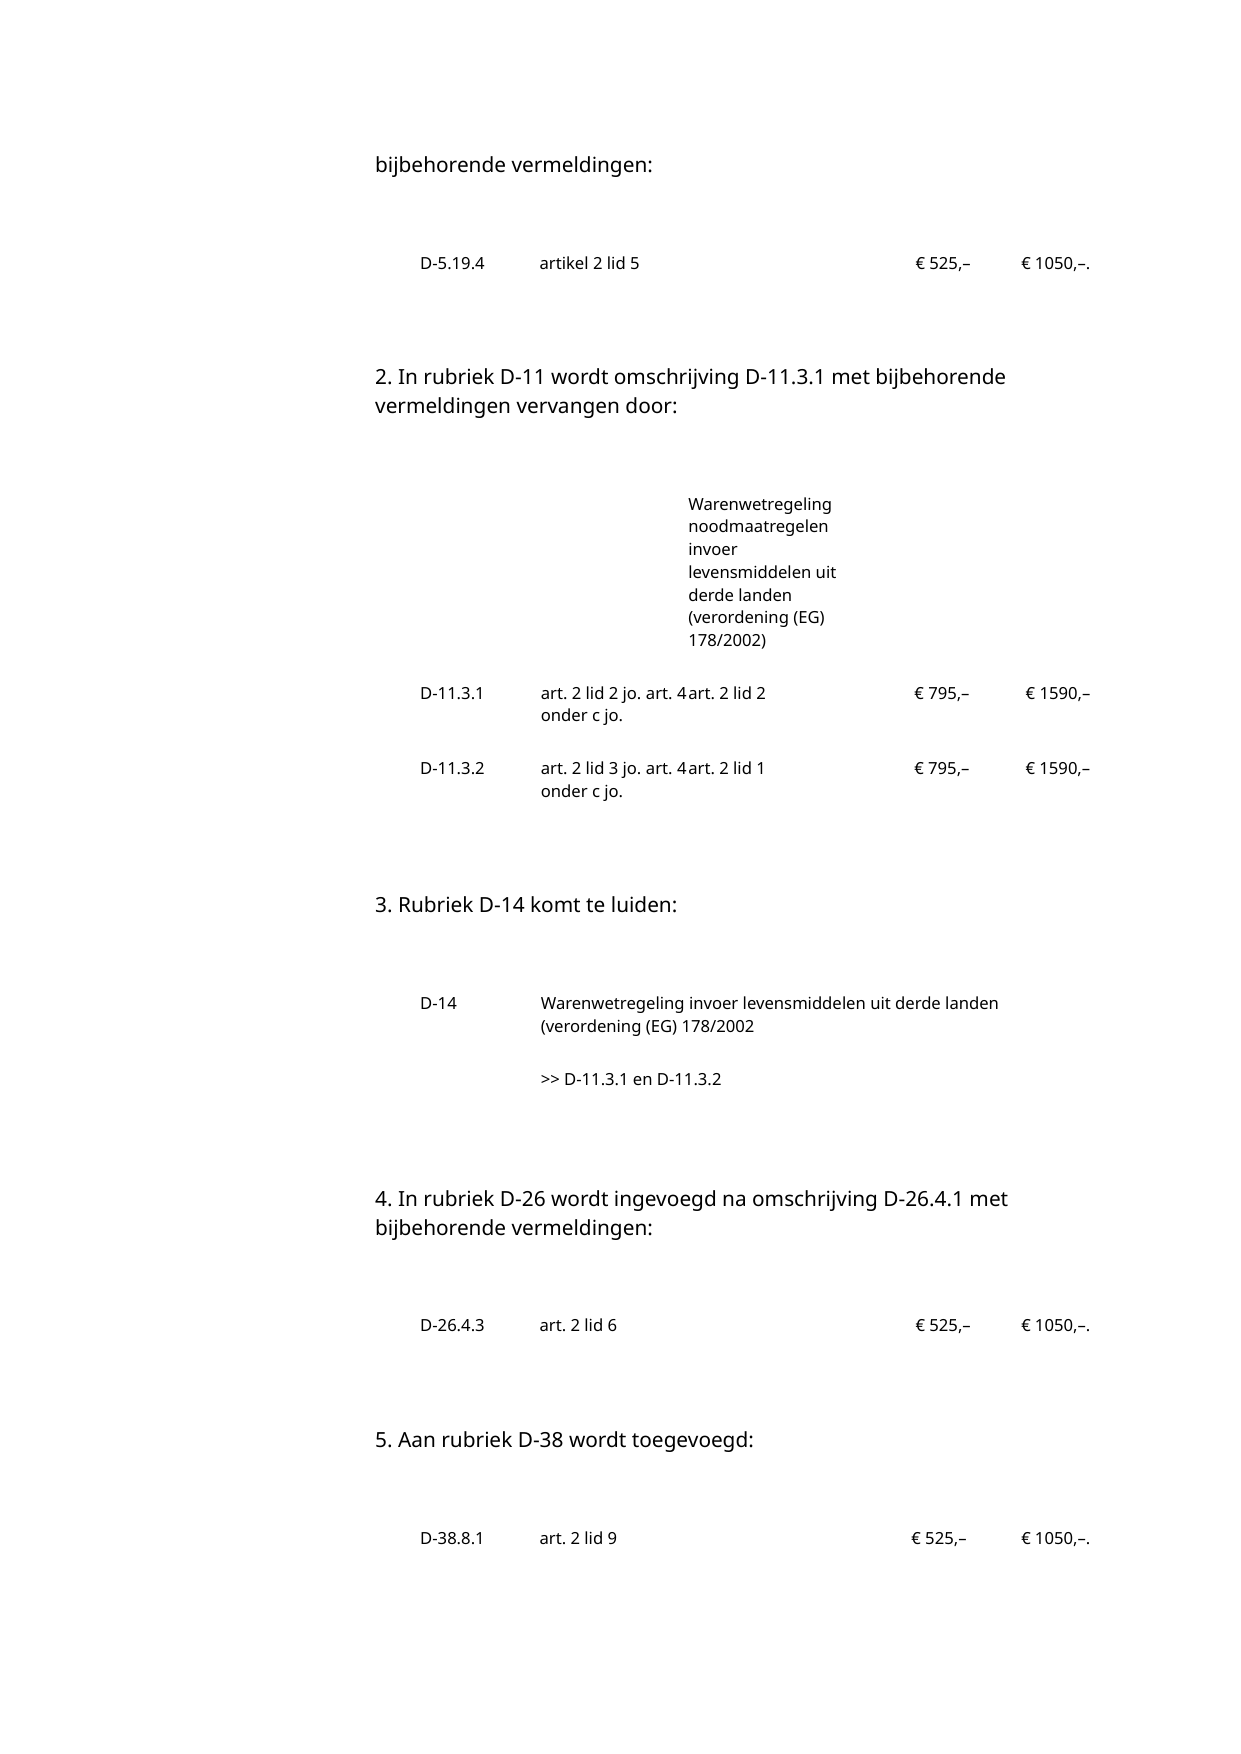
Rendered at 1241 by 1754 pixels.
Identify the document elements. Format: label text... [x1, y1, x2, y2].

table_header art. 2 lid 6 [539, 1314, 851, 1367]
table_cell art. 2 lid 3 jo. art. 4 onder c jo. [541, 757, 688, 832]
table_header € 1050,–. [971, 1314, 1090, 1367]
table_cell € 795,– [849, 757, 969, 832]
table_header D-38.8.1 [420, 1526, 539, 1549]
text 5. Aan rubriek D-38 wordt toegevoegd: [375, 1425, 1090, 1453]
table_cell >> D-11.3.1 en D-11.3.2 [541, 1067, 1090, 1126]
table_header art. 2 lid 9 [539, 1526, 851, 1549]
table_header [420, 492, 541, 681]
table_header [969, 492, 1090, 681]
table_cell [420, 1067, 541, 1126]
table_cell art. 2 lid 2 [688, 681, 849, 757]
table_cell art. 2 lid 1 [688, 757, 849, 832]
table_cell D-11.3.2 [420, 757, 541, 832]
text 3. Rubriek D-14 komt te luiden: [375, 891, 1090, 919]
table_header [849, 492, 969, 681]
text 4. In rubriek D-26 wordt ingevoegd na omschrijving D-26.4.1 met bijbehorende vermeldingen: [375, 1184, 1090, 1241]
table_header [541, 492, 688, 681]
table_cell € 795,– [849, 681, 969, 757]
table_header artikel 2 lid 5 [539, 251, 851, 304]
text bijbehorende vermeldingen: [375, 150, 1090, 178]
table_cell D-11.3.1 [420, 681, 541, 757]
table_header € 525,– [851, 1526, 971, 1549]
text 2. In rubriek D-11 wordt omschrijving D-11.3.1 met bijbehorende vermeldingen vervangen door: [375, 362, 1090, 419]
table_cell € 1590,– [969, 681, 1090, 757]
table_header D-26.4.3 [420, 1314, 539, 1367]
table_header Warenwetregeling invoer levensmiddelen uit derde landen (verordening (EG) 178/2002 [541, 992, 1090, 1067]
table_cell art. 2 lid 2 jo. art. 4 onder c jo. [541, 681, 688, 757]
table_header D-5.19.4 [420, 251, 539, 304]
table_header Warenwetregeling noodmaatregelen invoer levensmiddelen uit derde landen (verordening (EG) 178/2002) [688, 492, 849, 681]
table_header € 525,– [851, 251, 971, 304]
table_header € 1050,–. [971, 1526, 1090, 1549]
table_header € 1050,–. [971, 251, 1090, 304]
table_header € 525,– [851, 1314, 971, 1367]
table_cell € 1590,– [969, 757, 1090, 832]
table_header D-14 [420, 992, 541, 1067]
